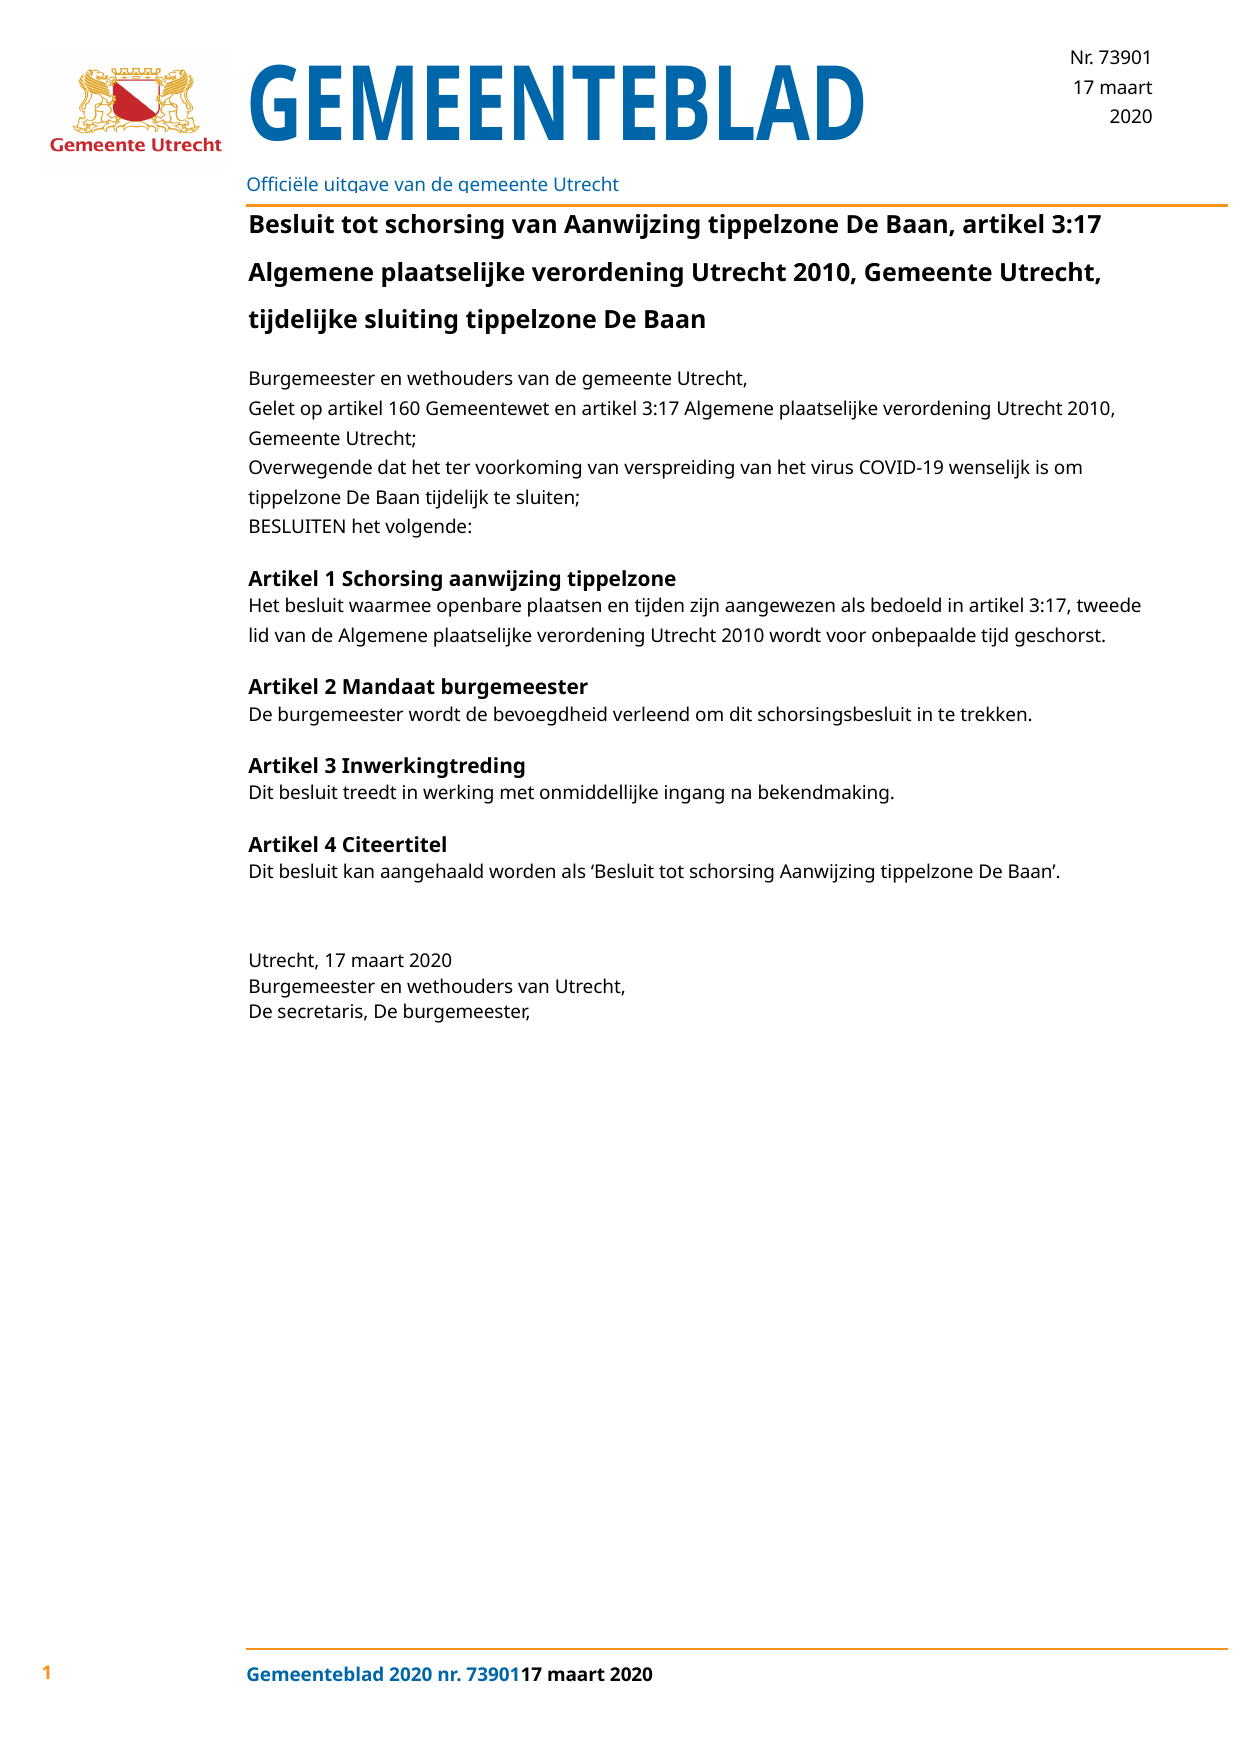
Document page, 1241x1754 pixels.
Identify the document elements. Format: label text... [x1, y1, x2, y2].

text De burgemeester wordt de bevoegdheid verleend om dit schorsingsbesluit in te trekken. [248, 701, 1152, 726]
text Artikel 3 Inwerkingtreding [248, 751, 1152, 779]
text Burgemeester en wethouders van de gemeente Utrecht, [248, 366, 1152, 391]
text Dit besluit treedt in werking met onmiddellijke ingang na bekendmaking. [248, 779, 1152, 805]
text Besluit tot schorsing van Aanwijzing tippelzone De Baan, artikel 3:17 Algemene plaatselijke verordening Utrecht 2010, Gemeente Utrecht, tijdelijke sluiting tippelzone De Baan [248, 207, 1152, 336]
text Overwegende dat het ter voorkoming van verspreiding van het virus COVID-19 wenselijk is om tippelzone De Baan tijdelijk te sluiten; [248, 454, 1152, 509]
picture [41, 47, 231, 172]
text Utrecht, 17 maart 2020 [248, 947, 1152, 973]
text Dit besluit kan aangehaald worden als ‘Besluit tot schorsing Aanwijzing tippelzone De Baan’. [248, 858, 1152, 884]
text Het besluit waarmee openbare plaatsen en tijden zijn aangewezen als bedoeld in artikel 3:17, tweede lid van de Algemene plaatselijke verordening Utrecht 2010 wordt voor onbepaalde tijd geschorst. [248, 592, 1152, 648]
text De secretaris, De burgemeester, [248, 999, 1152, 1024]
text Gelet op artikel 160 Gemeentewet en artikel 3:17 Algemene plaatselijke verordening Utrecht 2010, Gemeente Utrecht; [248, 395, 1152, 450]
text Artikel 4 Citeertitel [248, 830, 1152, 858]
text BESLUITEN het volgende: [248, 513, 1152, 539]
text Artikel 1 Schorsing aanwijzing tippelzone [248, 564, 1152, 592]
text Burgemeester en wethouders van Utrecht, [248, 973, 1152, 999]
text Artikel 2 Mandaat burgemeester [248, 672, 1152, 701]
